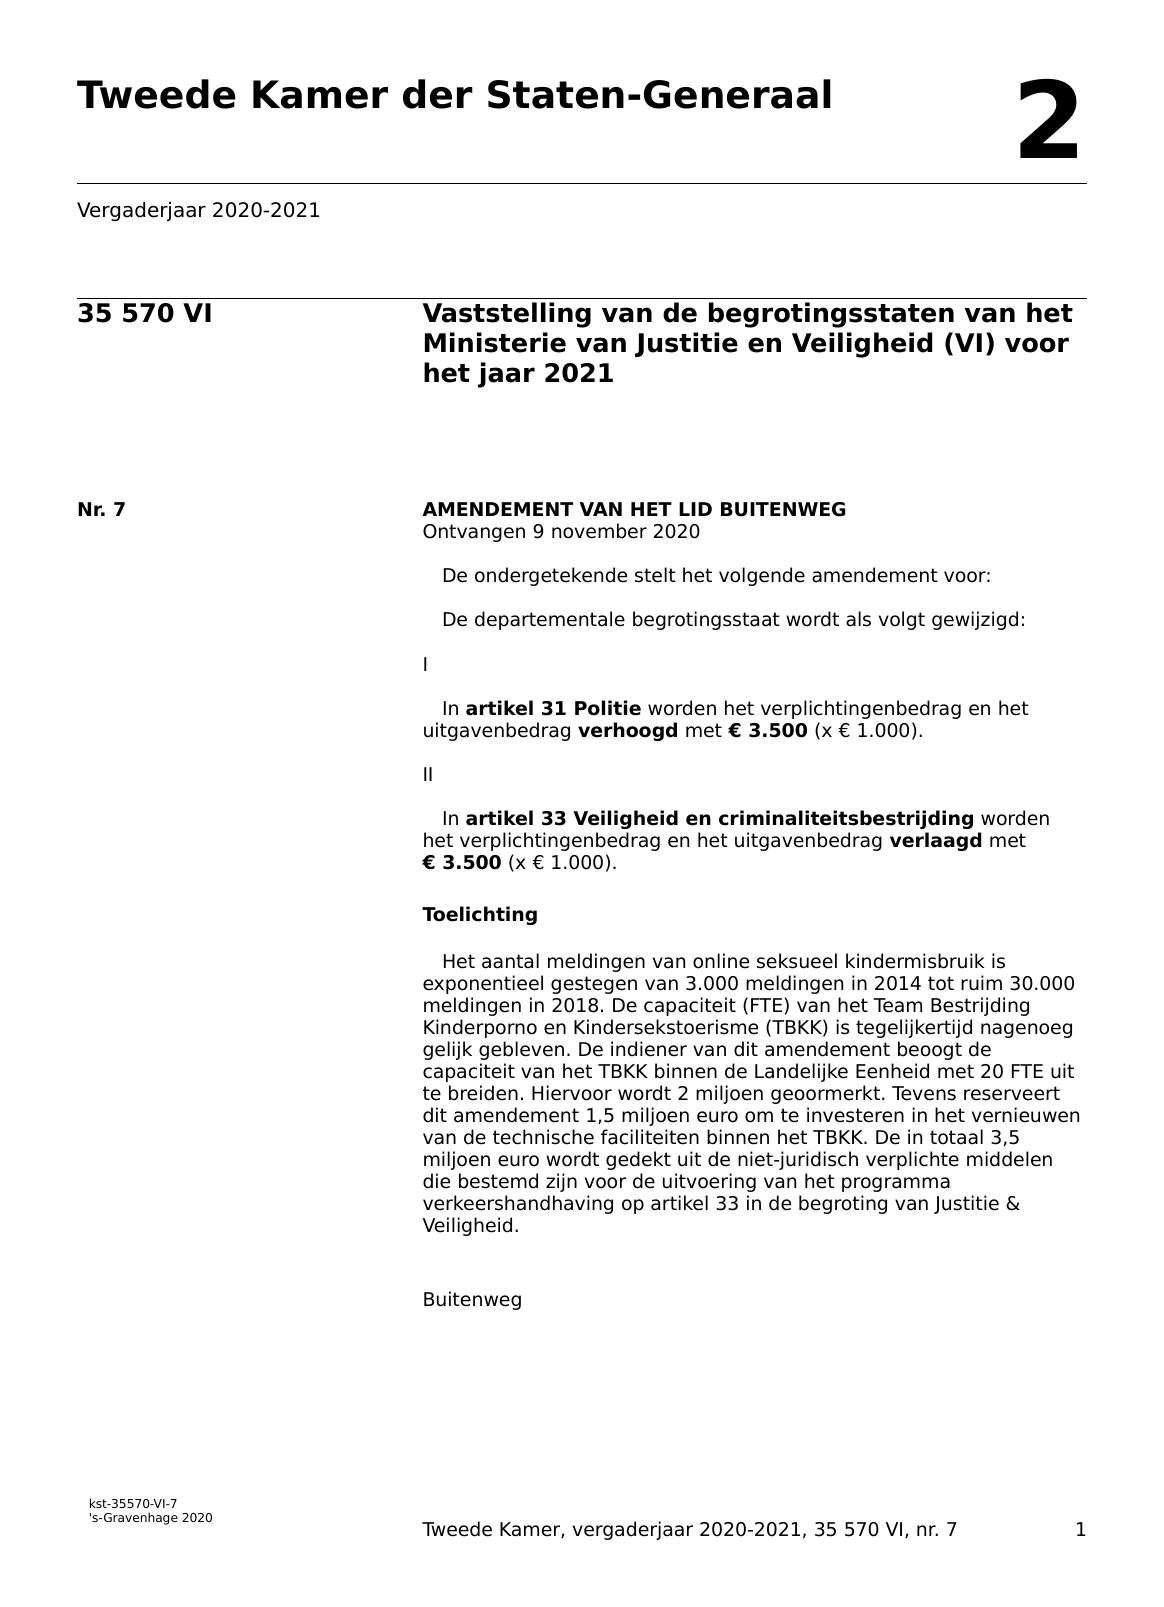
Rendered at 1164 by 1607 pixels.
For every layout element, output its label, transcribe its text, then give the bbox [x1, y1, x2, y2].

text In artikel 31 Politie worden het verplichtingenbedrag en het uitgavenbedrag verhoogd met € 3.500 (x € 1.000). [422, 698, 1087, 742]
table_cell Vergaderjaar 2020-2021 [77, 184, 1087, 298]
table_header Tweede Kamer der Staten-Generaal [77, 59, 886, 183]
text De departementale begrotingsstaat wordt als volgt gewijzigd: [422, 609, 1087, 631]
text I [422, 653, 1087, 676]
text kst-35570-VI-7 [88, 1497, 323, 1511]
text In artikel 33 Veiligheid en criminaliteitsbestrijding worden het verplichtingenbedrag en het uitgavenbedrag verlaagd met € 3.500 (x € 1.000). [422, 808, 1087, 874]
text 's-Gravenhage 2020 [88, 1511, 323, 1525]
subtitle Nr. 7 AMENDEMENT VAN HET LID BUITENWEG [77, 499, 1087, 521]
text II [422, 764, 1087, 786]
text Het aantal meldingen van online seksueel kindermisbruik is exponentieel gestegen van 3.000 meldingen in 2014 tot ruim 30.000 meldingen in 2018. De capaciteit (FTE) van het Team Bestrijding Kinderporno en Kindersekstoerisme (TBKK) is tegelijkertijd nagenoeg gelijk gebleven. De indiener van dit amendement beoogt de capaciteit van het TBKK binnen de Landelijke Eenheid met 20 FTE uit te breiden. Hiervoor wordt 2 miljoen geoormerkt. Tevens reserveert dit amendement 1,5 miljoen euro om te investeren in het vernieuwen van de technische faciliteiten binnen het TBKK. De in totaal 3,5 miljoen euro wordt gedekt uit de niet-juridisch verplichte middelen die bestemd zijn voor de uitvoering van het programma verkeershandhaving op artikel 33 in de begroting van Justitie & Veiligheid. [422, 951, 1087, 1237]
text Ontvangen 9 november 2020 [422, 521, 1087, 543]
subtitle 35 570 VI Vaststelling van de begrotingsstaten van het Ministerie van Justitie en Veiligheid (VI) voor het jaar 2021 [77, 299, 1087, 388]
table_header 2 [886, 59, 1087, 183]
subtitle Toelichting [422, 904, 1087, 926]
text De ondergetekende stelt het volgende amendement voor: [422, 565, 1087, 587]
text Buitenweg [422, 1267, 1087, 1311]
